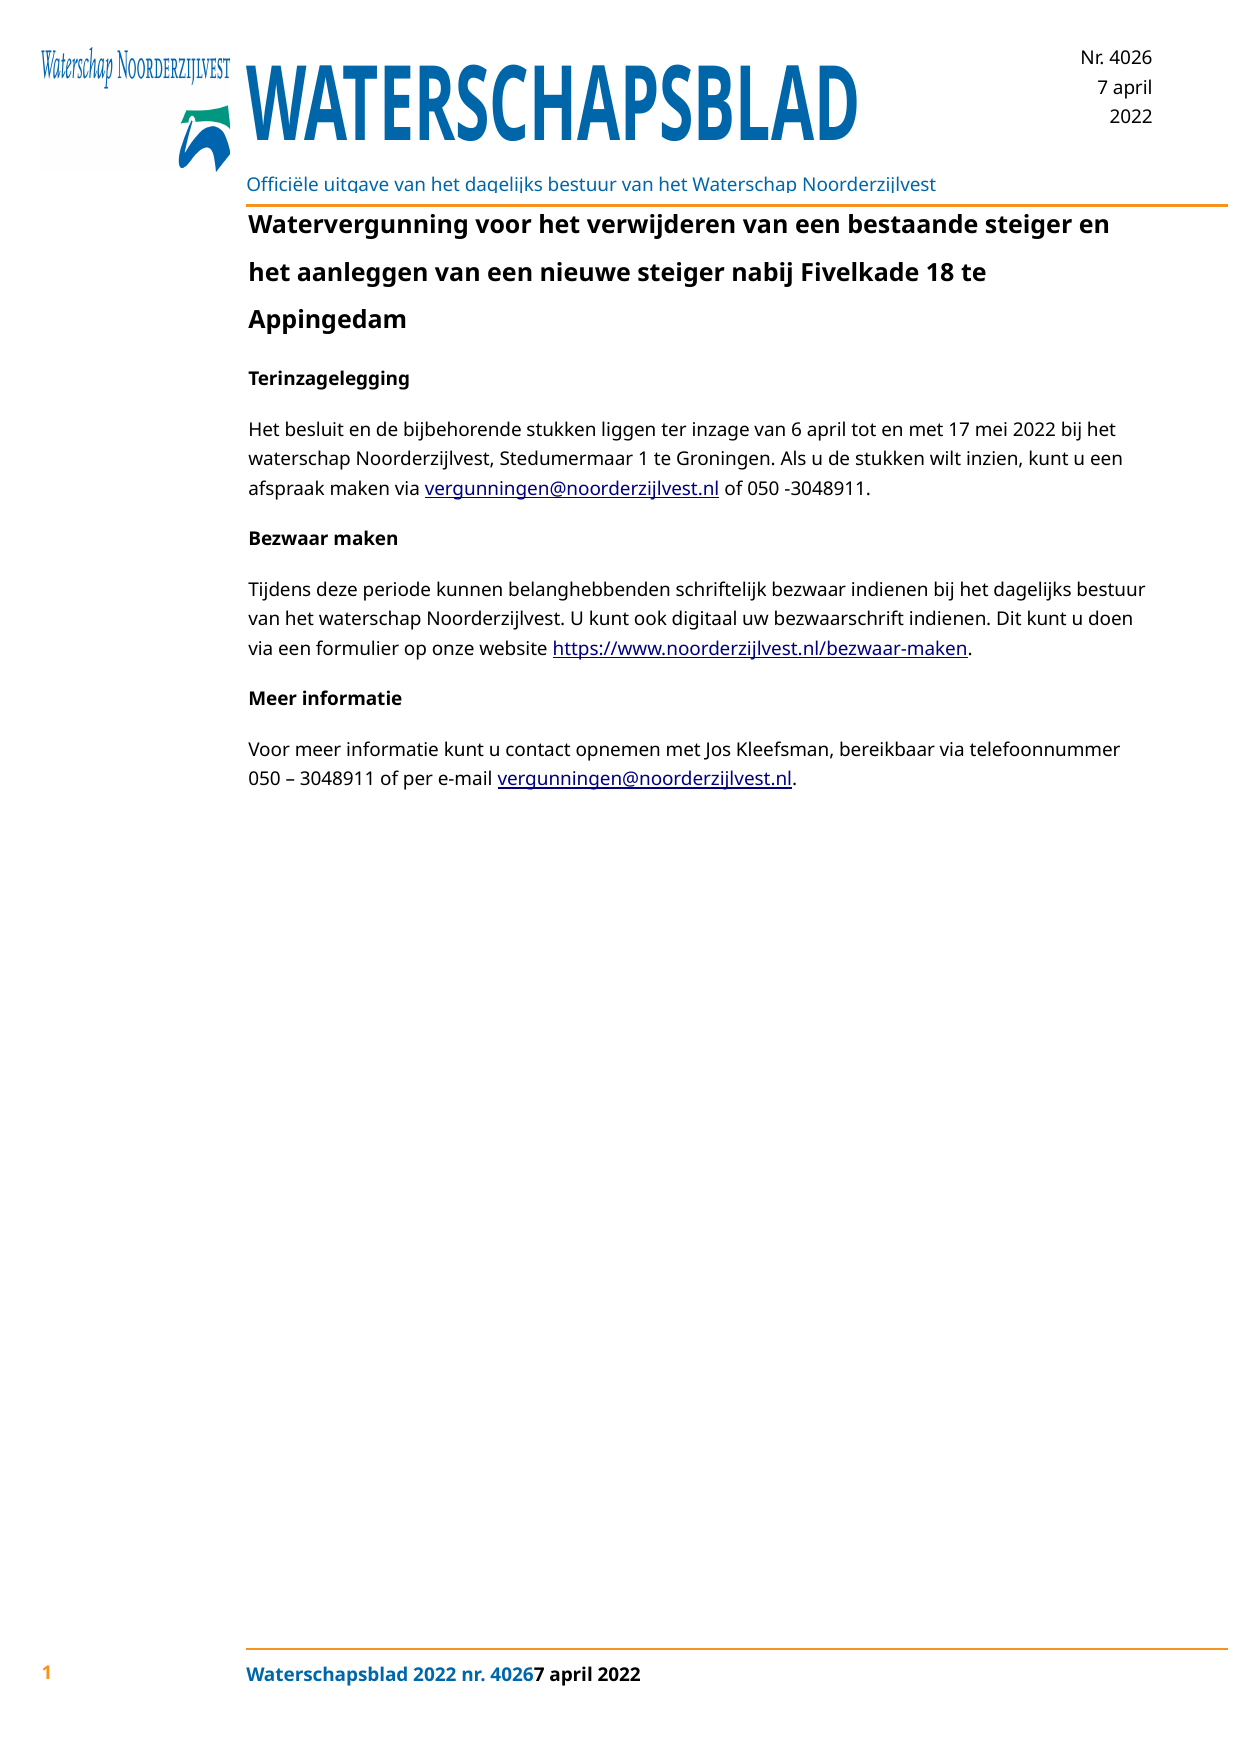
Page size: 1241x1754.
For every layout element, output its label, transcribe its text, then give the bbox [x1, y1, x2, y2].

text Bezwaar maken [248, 526, 1152, 551]
text Voor meer informatie kunt u contact opnemen met Jos Kleefsman, bereikbaar via telefoonnummer 050 – 3048911 of per e-mail vergunningen@noorderzijlvest.nl. [248, 736, 1152, 791]
text Watervergunning voor het verwijderen van een bestaande steiger en het aanleggen van een nieuwe steiger nabij Fivelkade 18 te Appingedam [248, 207, 1152, 336]
text Tijdens deze periode kunnen belanghebbenden schriftelijk bezwaar indienen bij het dagelijks bestuur van het waterschap Noorderzijlvest. U kunt ook digitaal uw bezwaarschrift indienen. Dit kunt u doen via een formulier op onze website https://www.noorderzijlvest.nl/bezwaar-maken. [248, 576, 1152, 661]
text Het besluit en de bijbehorende stukken liggen ter inzage van 6 april tot en met 17 mei 2022 bij het waterschap Noorderzijlvest, Stedumermaar 1 te Groningen. Als u de stukken wilt inzien, kunt u een afspraak maken via vergunningen@noorderzijlvest.nl of 050 -3048911. [248, 416, 1152, 501]
text Meer informatie [248, 686, 1152, 711]
picture [41, 47, 231, 172]
text Terinzagelegging [248, 366, 1152, 391]
